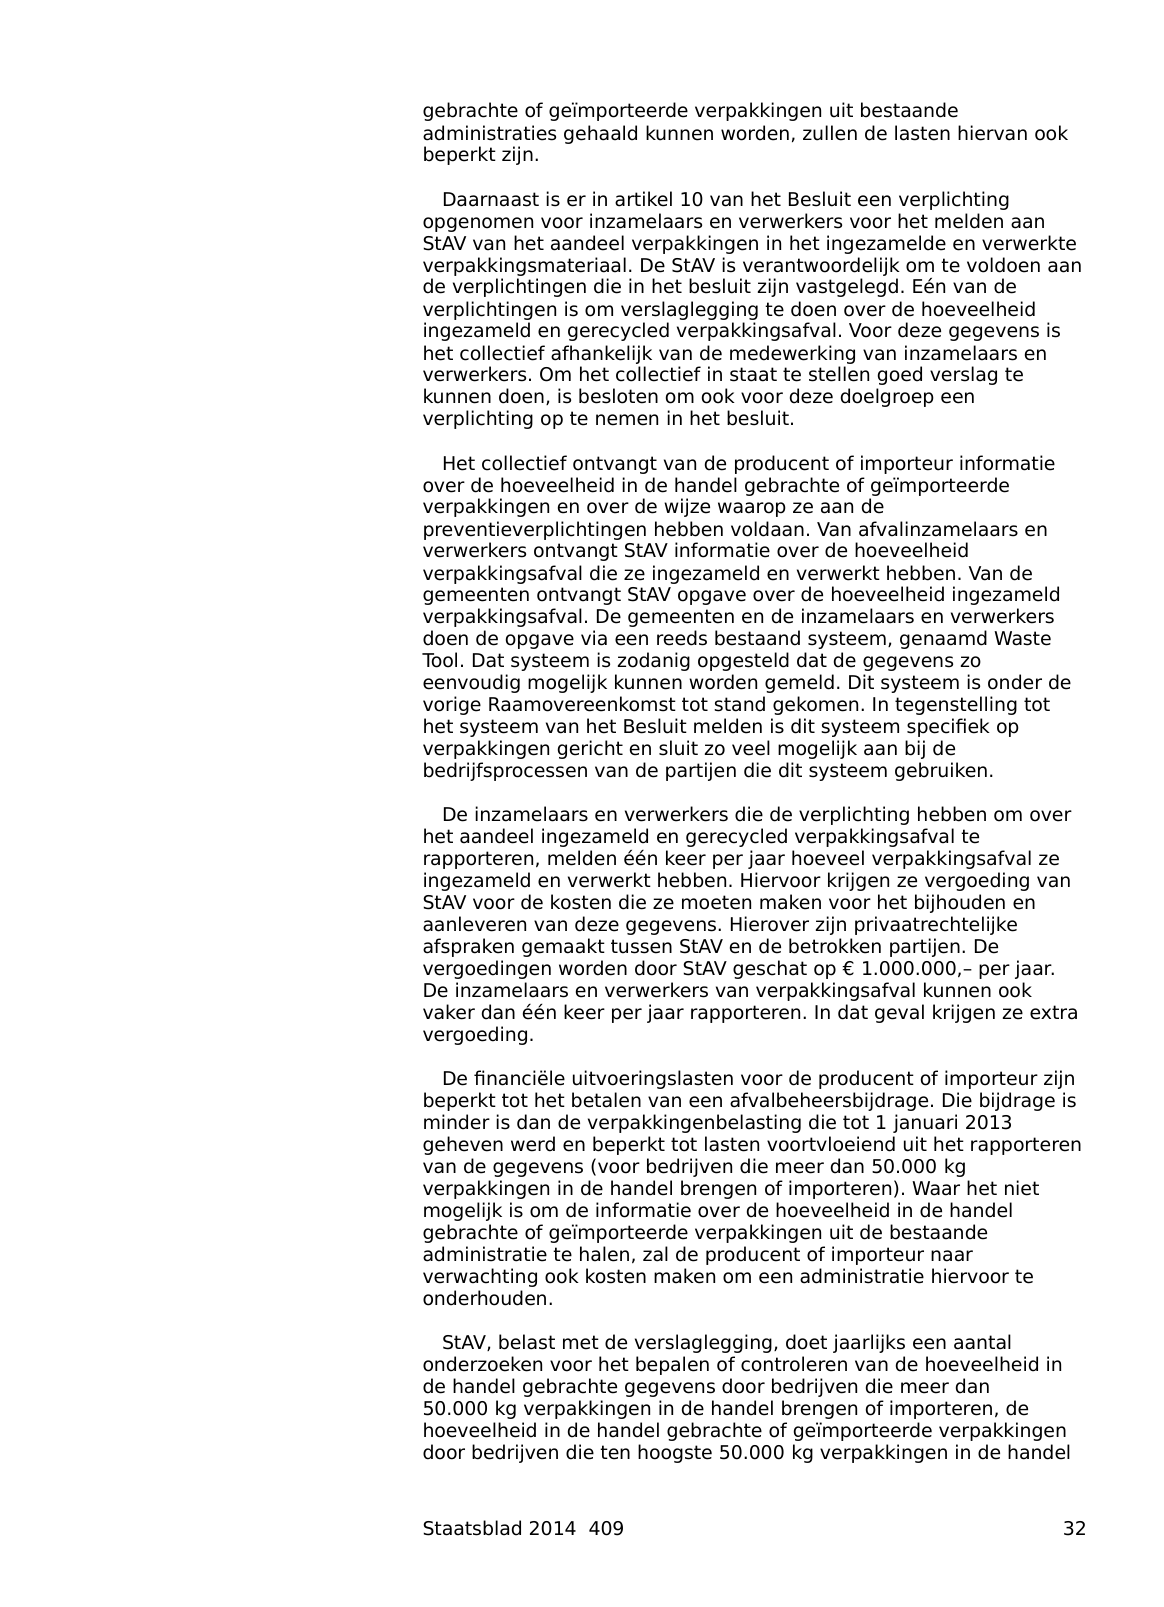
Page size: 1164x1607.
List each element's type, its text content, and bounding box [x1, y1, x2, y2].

text gebrachte of geïmporteerde verpakkingen uit bestaande administraties gehaald kunnen worden, zullen de lasten hiervan ook beperkt zijn. [422, 100, 1087, 166]
text Daarnaast is er in artikel 10 van het Besluit een verplichting opgenomen voor inzamelaars en verwerkers voor het melden aan StAV van het aandeel verpakkingen in het ingezamelde en verwerkte verpakkingsmateriaal. De StAV is verantwoordelijk om te voldoen aan de verplichtingen die in het besluit zijn vastgelegd. Eén van de verplichtingen is om verslaglegging te doen over de hoeveelheid ingezameld en gerecycled verpakkingsafval. Voor deze gegevens is het collectief afhankelijk van de medewerking van inzamelaars en verwerkers. Om het collectief in staat te stellen goed verslag te kunnen doen, is besloten om ook voor deze doelgroep een verplichting op te nemen in het besluit. [422, 188, 1087, 430]
text De inzamelaars en verwerkers die de verplichting hebben om over het aandeel ingezameld en gerecycled verpakkingsafval te rapporteren, melden één keer per jaar hoeveel verpakkingsafval ze ingezameld en verwerkt hebben. Hiervoor krijgen ze vergoeding van StAV voor de kosten die ze moeten maken voor het bijhouden en aanleveren van deze gegevens. Hierover zijn privaatrechtelijke afspraken gemaakt tussen StAV en de betrokken partijen. De vergoedingen worden door StAV geschat op € 1.000.000,– per jaar. De inzamelaars en verwerkers van verpakkingsafval kunnen ook vaker dan één keer per jaar rapporteren. In dat geval krijgen ze extra vergoeding. [422, 804, 1087, 1046]
text De financiële uitvoeringslasten voor de producent of importeur zijn beperkt tot het betalen van een afvalbeheersbijdrage. Die bijdrage is minder is dan de verpakkingenbelasting die tot 1 januari 2013 geheven werd en beperkt tot lasten voortvloeiend uit het rapporteren van de gegevens (voor bedrijven die meer dan 50.000 kg verpakkingen in de handel brengen of importeren). Waar het niet mogelijk is om de informatie over de hoeveelheid in de handel gebrachte of geïmporteerde verpakkingen uit de bestaande administratie te halen, zal de producent of importeur naar verwachting ook kosten maken om een administratie hiervoor te onderhouden. [422, 1068, 1087, 1310]
text StAV, belast met de verslaglegging, doet jaarlijks een aantal onderzoeken voor het bepalen of controleren van de hoeveelheid in de handel gebrachte gegevens door bedrijven die meer dan 50.000 kg verpakkingen in de handel brengen of importeren, de hoeveelheid in de handel gebrachte of geïmporteerde verpakkingen door bedrijven die ten hoogste 50.000 kg verpakkingen in de handel [422, 1332, 1087, 1464]
text Het collectief ontvangt van de producent of importeur informatie over de hoeveelheid in de handel gebrachte of geïmporteerde verpakkingen en over de wijze waarop ze aan de preventieverplichtingen hebben voldaan. Van afvalinzamelaars en verwerkers ontvangt StAV informatie over de hoeveelheid verpakkingsafval die ze ingezameld en verwerkt hebben. Van de gemeenten ontvangt StAV opgave over de hoeveelheid ingezameld verpakkingsafval. De gemeenten en de inzamelaars en verwerkers doen de opgave via een reeds bestaand systeem, genaamd Waste Tool. Dat systeem is zodanig opgesteld dat de gegevens zo eenvoudig mogelijk kunnen worden gemeld. Dit systeem is onder de vorige Raamovereenkomst tot stand gekomen. In tegenstelling tot het systeem van het Besluit melden is dit systeem specifiek op verpakkingen gericht en sluit zo veel mogelijk aan bij de bedrijfsprocessen van de partijen die dit systeem gebruiken. [422, 452, 1087, 782]
